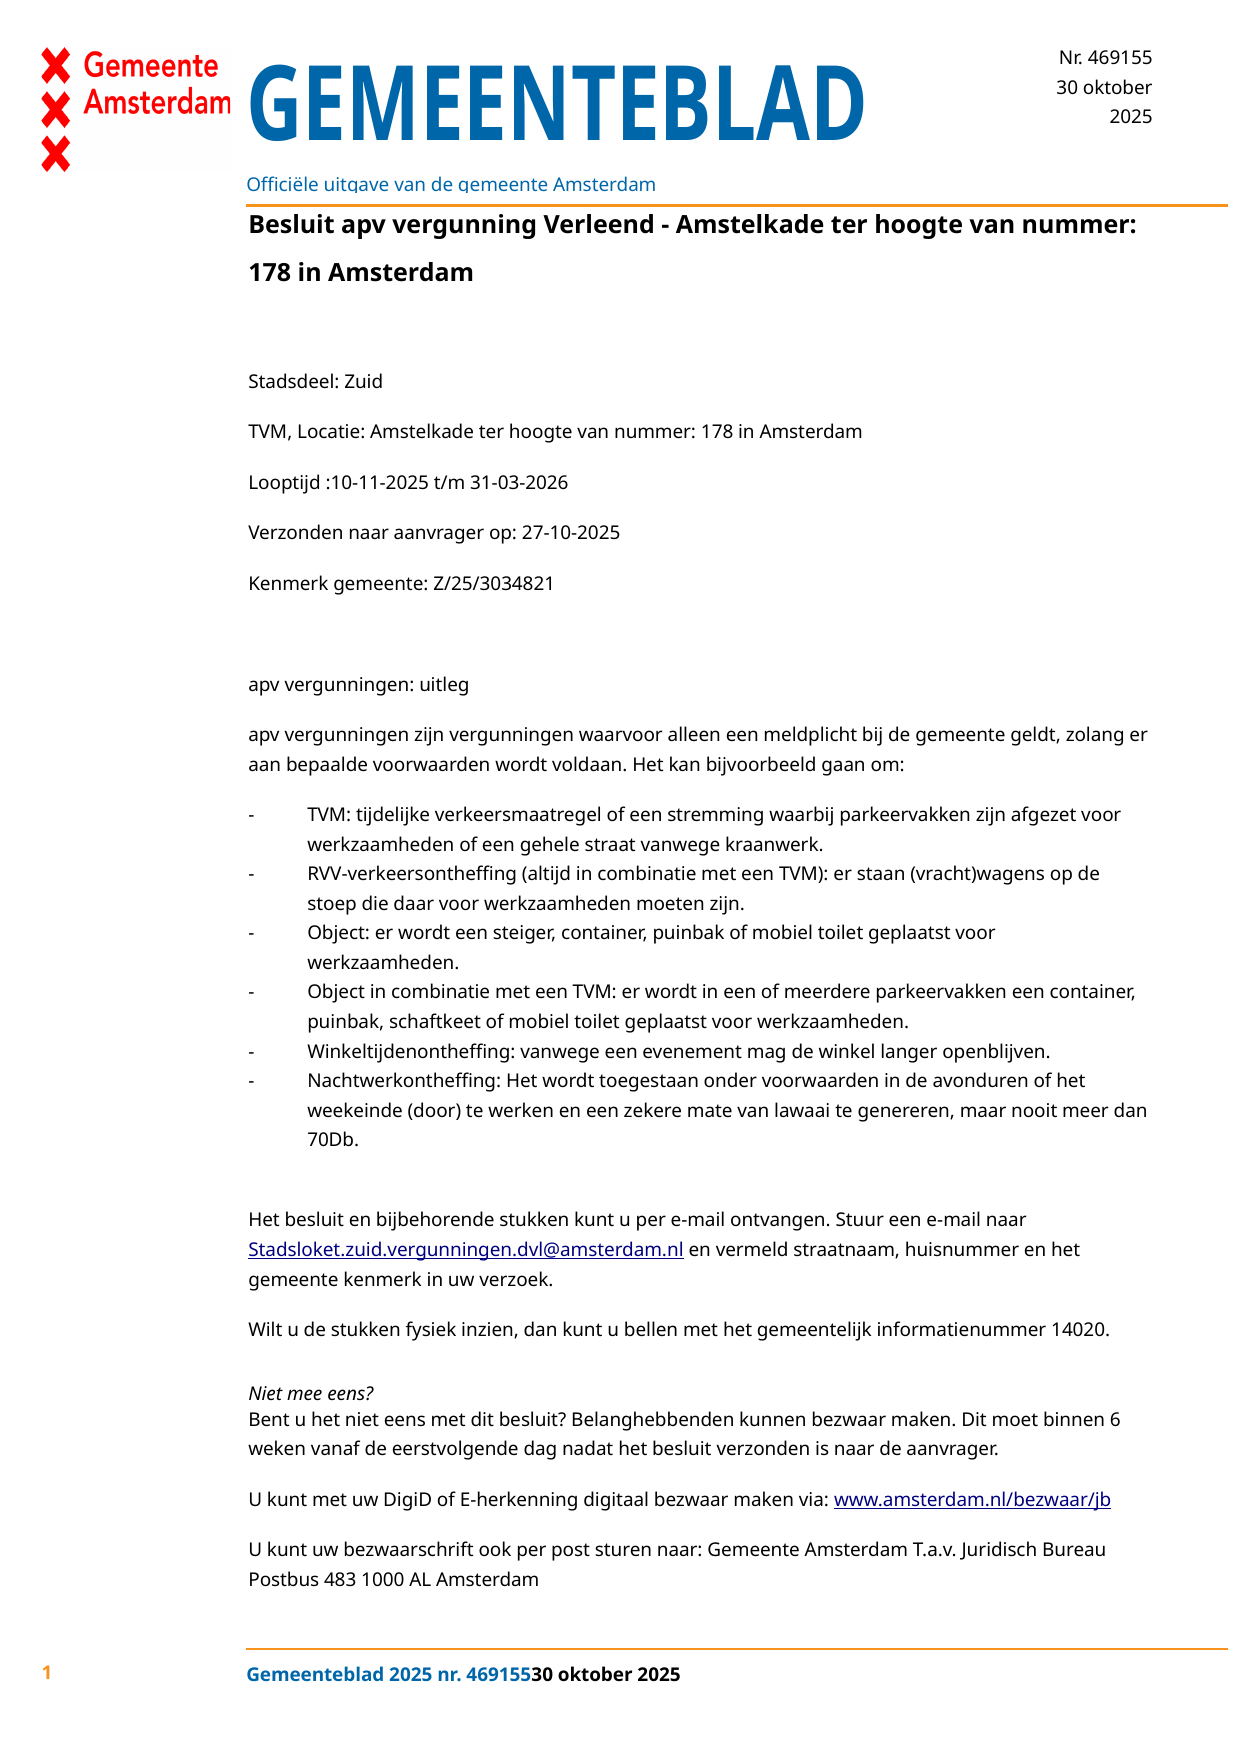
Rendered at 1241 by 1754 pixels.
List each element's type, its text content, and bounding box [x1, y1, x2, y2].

list TVM: tijdelijke verkeersmaatregel of een stremming waarbij parkeervakken zijn afgezet voor werkzaamheden of een gehele straat vanwege kraanwerk. [248, 801, 1152, 857]
text Het besluit en bijbehorende stukken kunt u per e-mail ontvangen. Stuur een e-mail naar Stadsloket.zuid.vergunningen.dvl@amsterdam.nl en vermeld straatnaam, huisnummer en het gemeente kenmerk in uw verzoek. [248, 1207, 1152, 1292]
text apv vergunningen: uitleg [248, 671, 1152, 697]
text Kenmerk gemeente: Z/25/3034821 [248, 570, 1152, 596]
list RVV-verkeersontheffing (altijd in combinatie met een TVM): er staan (vracht)wagens op de stoep die daar voor werkzaamheden moeten zijn. [248, 860, 1152, 916]
text Bent u het niet eens met dit besluit? Belanghebbenden kunnen bezwaar maken. Dit moet binnen 6 weken vanaf de eerstvolgende dag nadat het besluit verzonden is naar de aanvrager. [248, 1406, 1152, 1461]
list Winkeltijdenontheffing: vanwege een evenement mag de winkel langer openblijven. [248, 1038, 1152, 1064]
text TVM, Locatie: Amstelkade ter hoogte van nummer: 178 in Amsterdam [248, 419, 1152, 444]
text U kunt uw bezwaarschrift ook per post sturen naar: Gemeente Amsterdam T.a.v. Juridisch Bureau Postbus 483 1000 AL Amsterdam [248, 1536, 1152, 1592]
text Besluit apv vergunning Verleend - Amstelkade ter hoogte van nummer: 178 in Amsterdam [248, 207, 1152, 288]
text Verzonden naar aanvrager op: 27-10-2025 [248, 519, 1152, 545]
list Nachtwerkontheffing: Het wordt toegestaan onder voorwaarden in de avonduren of het weekeinde (door) te werken en een zekere mate van lawaai te genereren, maar nooit meer dan 70Db. [248, 1067, 1152, 1152]
picture [41, 47, 231, 172]
list Object: er wordt een steiger, container, puinbak of mobiel toilet geplaatst voor werkzaamheden. [248, 919, 1152, 975]
text U kunt met uw DigiD of E-herkenning digitaal bezwaar maken via: www.amsterdam.nl/bezwaar/jb [248, 1486, 1152, 1512]
text apv vergunningen zijn vergunningen waarvoor alleen een meldplicht bij de gemeente geldt, zolang er aan bepaalde voorwaarden wordt voldaan. Het kan bijvoorbeeld gaan om: [248, 721, 1152, 777]
list Object in combinatie met een TVM: er wordt in een of meerdere parkeervakken een container, puinbak, schaftkeet of mobiel toilet geplaatst voor werkzaamheden. [248, 979, 1152, 1034]
text Stadsdeel: Zuid [248, 368, 1152, 394]
text Looptijd :10-11-2025 t/m 31-03-2026 [248, 469, 1152, 495]
text Wilt u de stukken fysiek inzien, dan kunt u bellen met het gemeentelijk informatienummer 14020. [248, 1316, 1152, 1342]
text Niet mee eens? [248, 1380, 1152, 1406]
